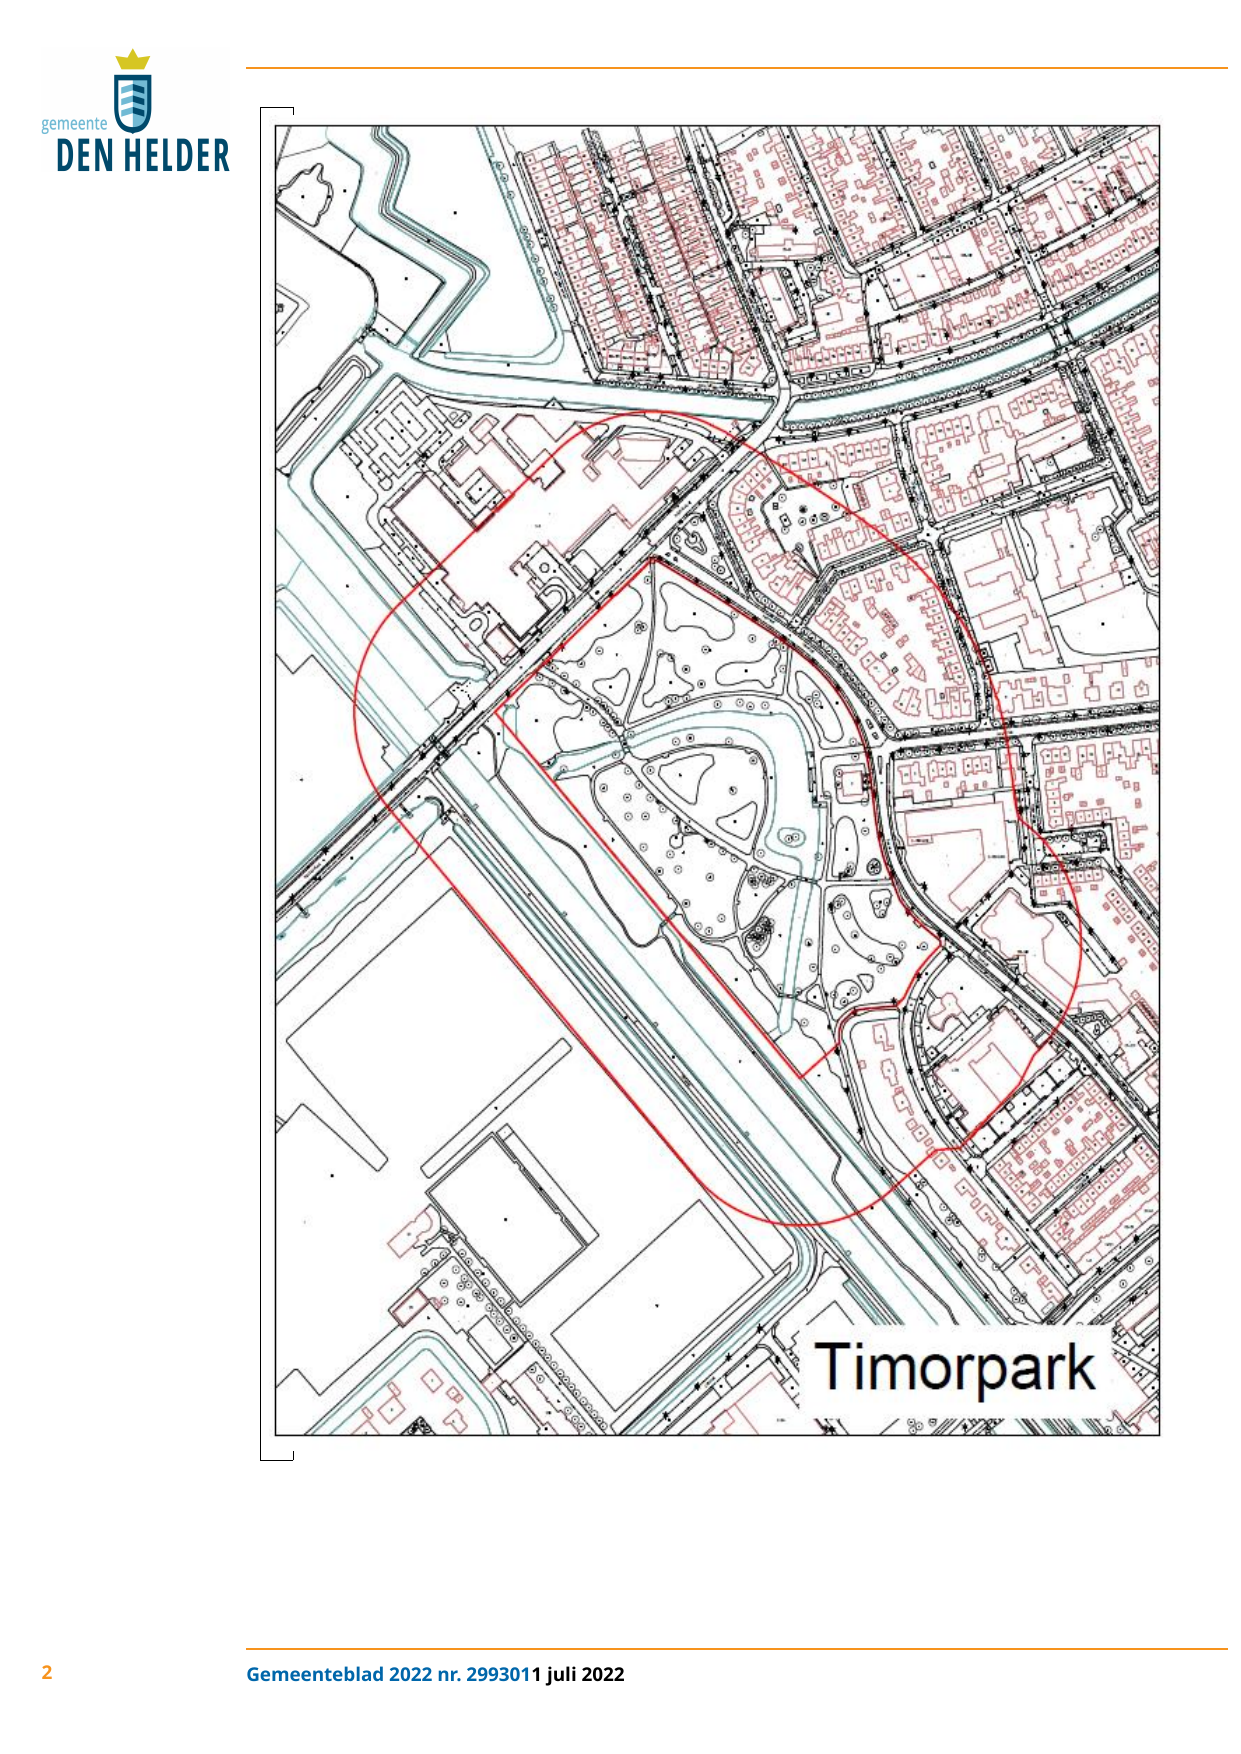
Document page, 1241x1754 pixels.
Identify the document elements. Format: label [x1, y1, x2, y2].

picture [268, 115, 1173, 1451]
picture [220, 160, 224, 172]
picture [100, 154, 106, 172]
picture [41, 47, 231, 172]
picture [182, 144, 187, 165]
picture [130, 157, 135, 172]
picture [63, 144, 68, 165]
